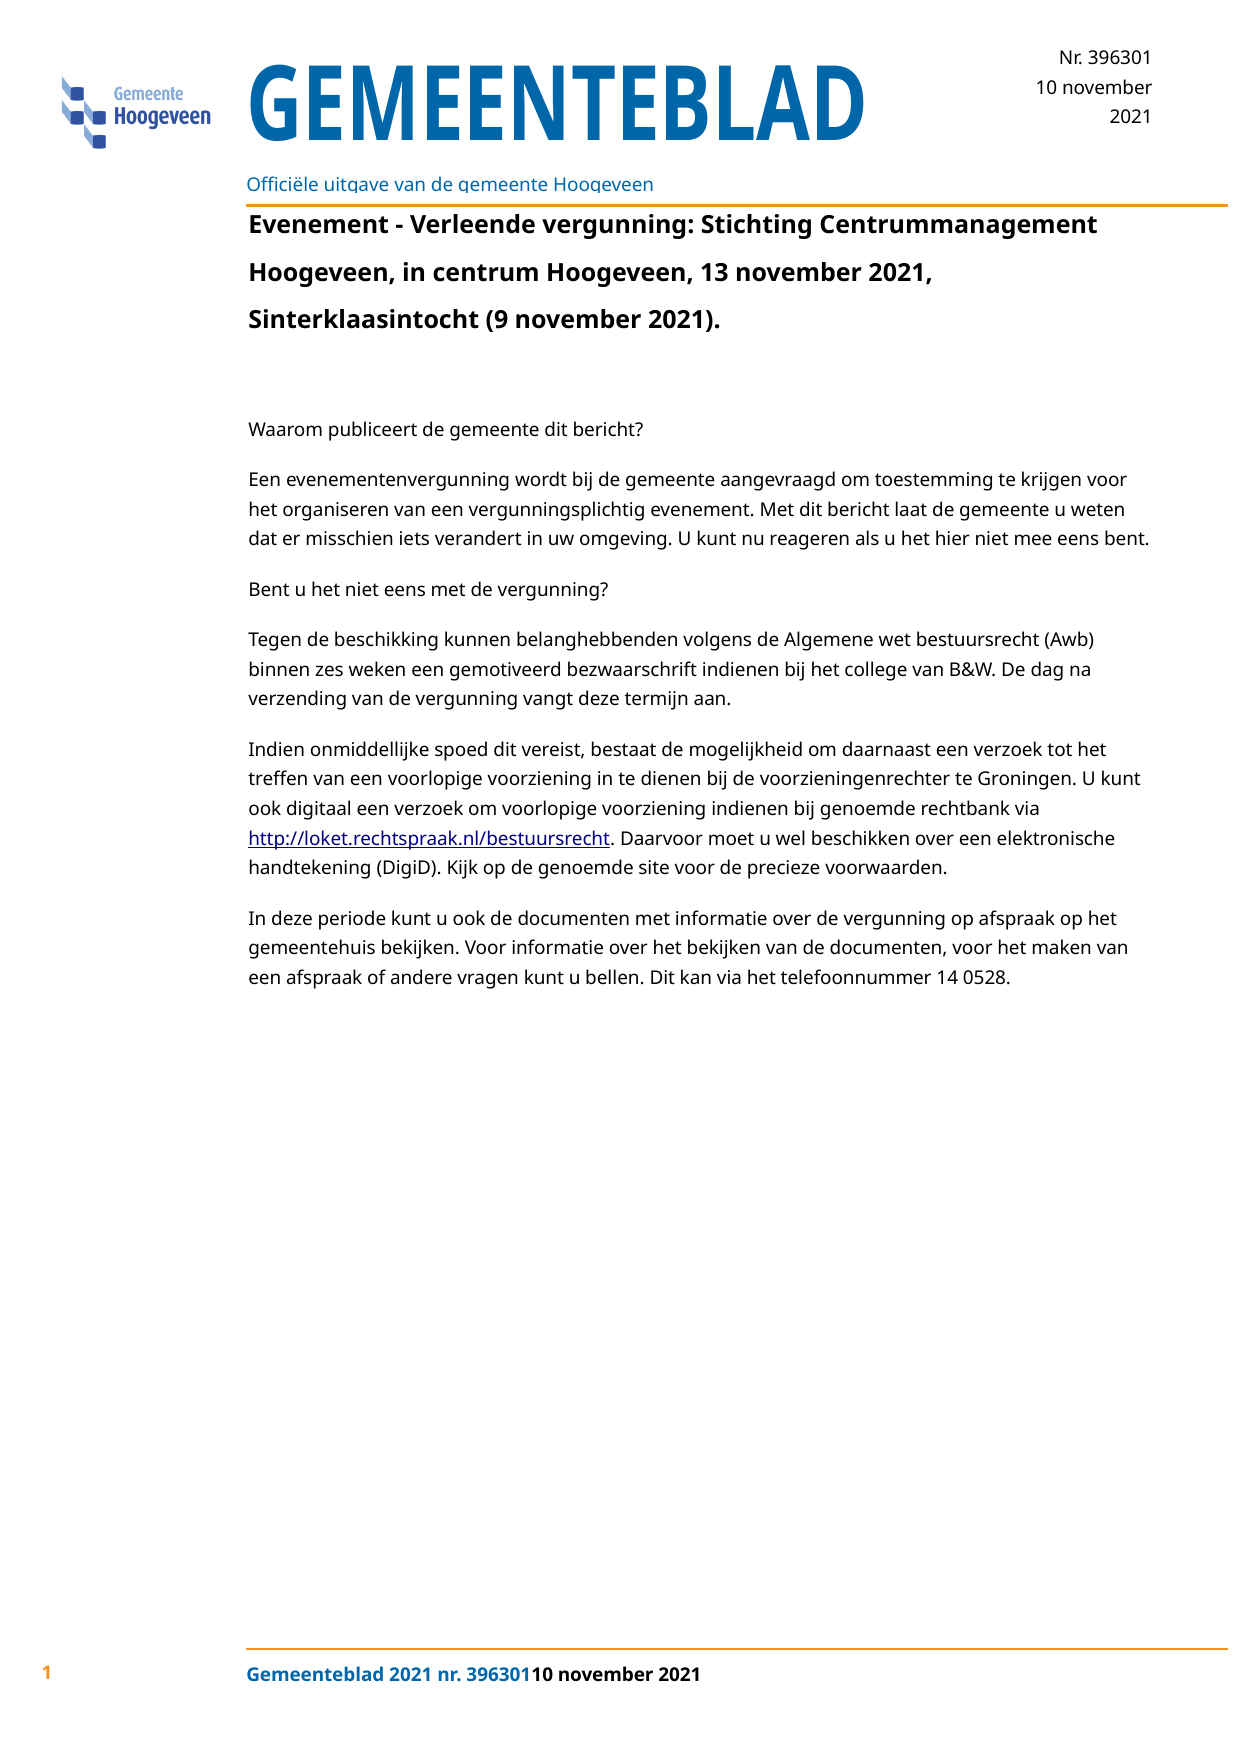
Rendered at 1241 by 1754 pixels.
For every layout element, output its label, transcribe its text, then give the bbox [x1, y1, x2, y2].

text Bent u het niet eens met de vergunning? [248, 576, 1152, 602]
text Waarom publiceert de gemeente dit bericht? [248, 416, 1152, 442]
text Een evenementenvergunning wordt bij de gemeente aangevraagd om toestemming te krijgen voor het organiseren van een vergunningsplichtig evenement. Met dit bericht laat de gemeente u weten dat er misschien iets verandert in uw omgeving. U kunt nu reageren als u het hier niet mee eens bent. [248, 466, 1152, 551]
text Evenement - Verleende vergunning: Stichting Centrummanagement Hoogeveen, in centrum Hoogeveen, 13 november 2021, Sinterklaasintocht (9 november 2021). [248, 207, 1152, 336]
picture [41, 47, 231, 172]
text In deze periode kunt u ook de documenten met informatie over de vergunning op afspraak op het gemeentehuis bekijken. Voor informatie over het bekijken van de documenten, voor het maken van een afspraak of andere vragen kunt u bellen. Dit kan via het telefoonnummer 14 0528. [248, 905, 1152, 989]
text Indien onmiddellijke spoed dit vereist, bestaat de mogelijkheid om daarnaast een verzoek tot het treffen van een voorlopige voorziening in te dienen bij de voorzieningenrechter te Groningen. U kunt ook digitaal een verzoek om voorlopige voorziening indienen bij genoemde rechtbank via http://loket.rechtspraak.nl/bestuursrecht. Daarvoor moet u wel beschikken over een elektronische handtekening (DigiD). Kijk op de genoemde site voor de precieze voorwaarden. [248, 736, 1152, 880]
text Tegen de beschikking kunnen belanghebbenden volgens de Algemene wet bestuursrecht (Awb) binnen zes weken een gemotiveerd bezwaarschrift indienen bij het college van B&W. De dag na verzending van de vergunning vangt deze termijn aan. [248, 626, 1152, 711]
